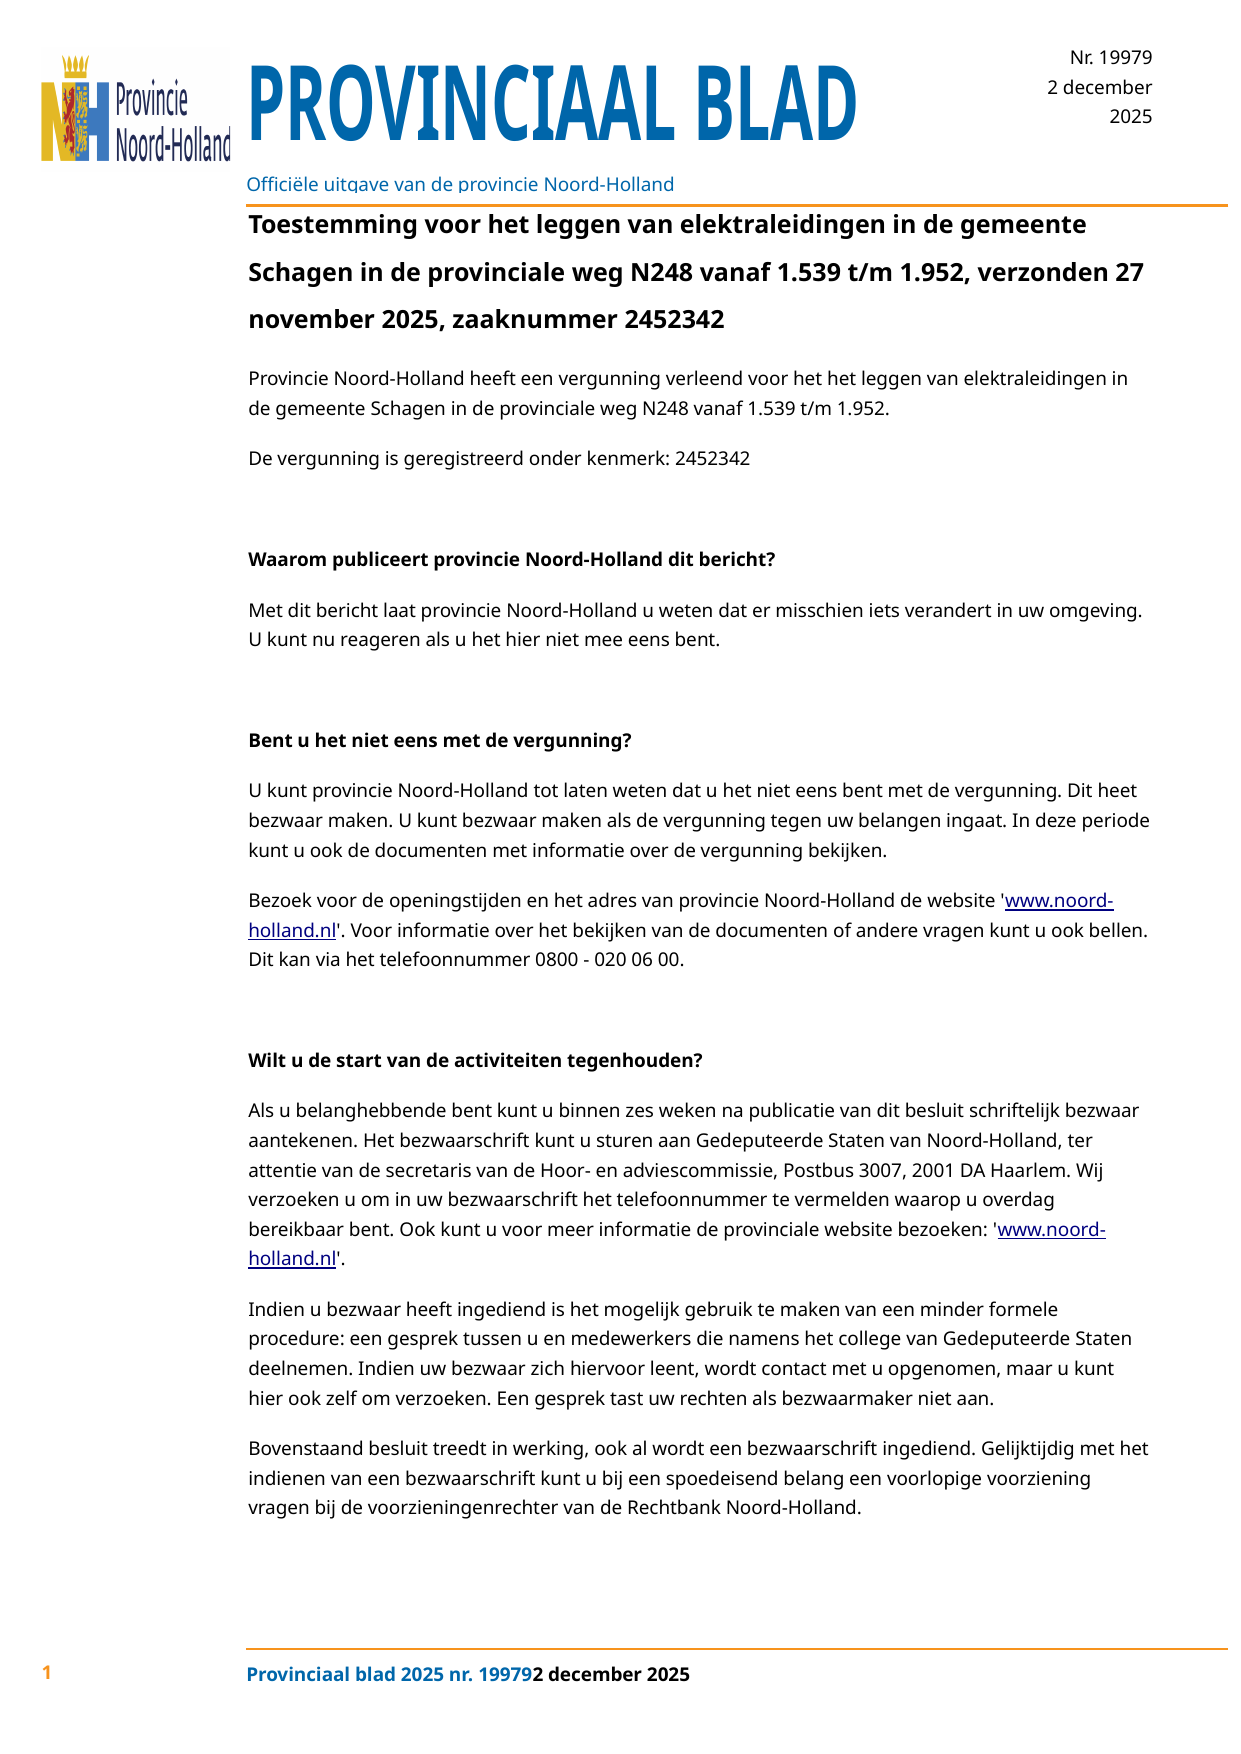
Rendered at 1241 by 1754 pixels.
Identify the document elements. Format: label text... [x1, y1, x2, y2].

text Wilt u de start van de activiteiten tegenhouden? [248, 1047, 1152, 1073]
text Indien u bezwaar heeft ingediend is het mogelijk gebruik te maken van een minder formele procedure: een gesprek tussen u en medewerkers die namens het college van Gedeputeerde Staten deelnemen. Indien uw bezwaar zich hiervoor leent, wordt contact met u opgenomen, maar u kunt hier ook zelf om verzoeken. Een gesprek tast uw rechten als bezwaarmaker niet aan. [248, 1296, 1152, 1410]
text Bent u het niet eens met de vergunning? [248, 727, 1152, 753]
text De vergunning is geregistreerd onder kenmerk: 2452342 [248, 446, 1152, 471]
text Toestemming voor het leggen van elektraleidingen in de gemeente Schagen in de provinciale weg N248 vanaf 1.539 t/m 1.952, verzonden 27 november 2025, zaaknummer 2452342 [248, 207, 1152, 336]
text Provincie Noord-Holland heeft een vergunning verleend voor het het leggen van elektraleidingen in de gemeente Schagen in de provinciale weg N248 vanaf 1.539 t/m 1.952. [248, 366, 1152, 421]
text Met dit bericht laat provincie Noord-Holland u weten dat er misschien iets verandert in uw omgeving. U kunt nu reageren als u het hier niet mee eens bent. [248, 597, 1152, 652]
text U kunt provincie Noord-Holland tot laten weten dat u het niet eens bent met de vergunning. Dit heet bezwaar maken. U kunt bezwaar maken als de vergunning tegen uw belangen ingaat. In deze periode kunt u ook de documenten met informatie over de vergunning bekijken. [248, 778, 1152, 862]
text Bezoek voor de openingstijden en het adres van provincie Noord-Holland de website 'www.noord-holland.nl'. Voor informatie over het bekijken van de documenten of andere vragen kunt u ook bellen. Dit kan via het telefoonnummer 0800 - 020 06 00. [248, 887, 1152, 972]
text Bovenstaand besluit treedt in werking, ook al wordt een bezwaarschrift ingediend. Gelijktijdig met het indienen van een bezwaarschrift kunt u bij een spoedeisend belang een voorlopige voorziening vragen bij de voorzieningenrechter van de Rechtbank Noord-Holland. [248, 1435, 1152, 1520]
picture [41, 47, 231, 172]
text Waarom publiceert provincie Noord-Holland dit bericht? [248, 546, 1152, 572]
text Als u belanghebbende bent kunt u binnen zes weken na publicatie van dit besluit schriftelijk bezwaar aantekenen. Het bezwaarschrift kunt u sturen aan Gedeputeerde Staten van Noord-Holland, ter attentie van de secretaris van de Hoor- en adviescommissie, Postbus 3007, 2001 DA Haarlem. Wij verzoeken u om in uw bezwaarschrift het telefoonnummer te vermelden waarop u overdag bereikbaar bent. Ook kunt u voor meer informatie de provinciale website bezoeken: 'www.noord-holland.nl'. [248, 1098, 1152, 1271]
